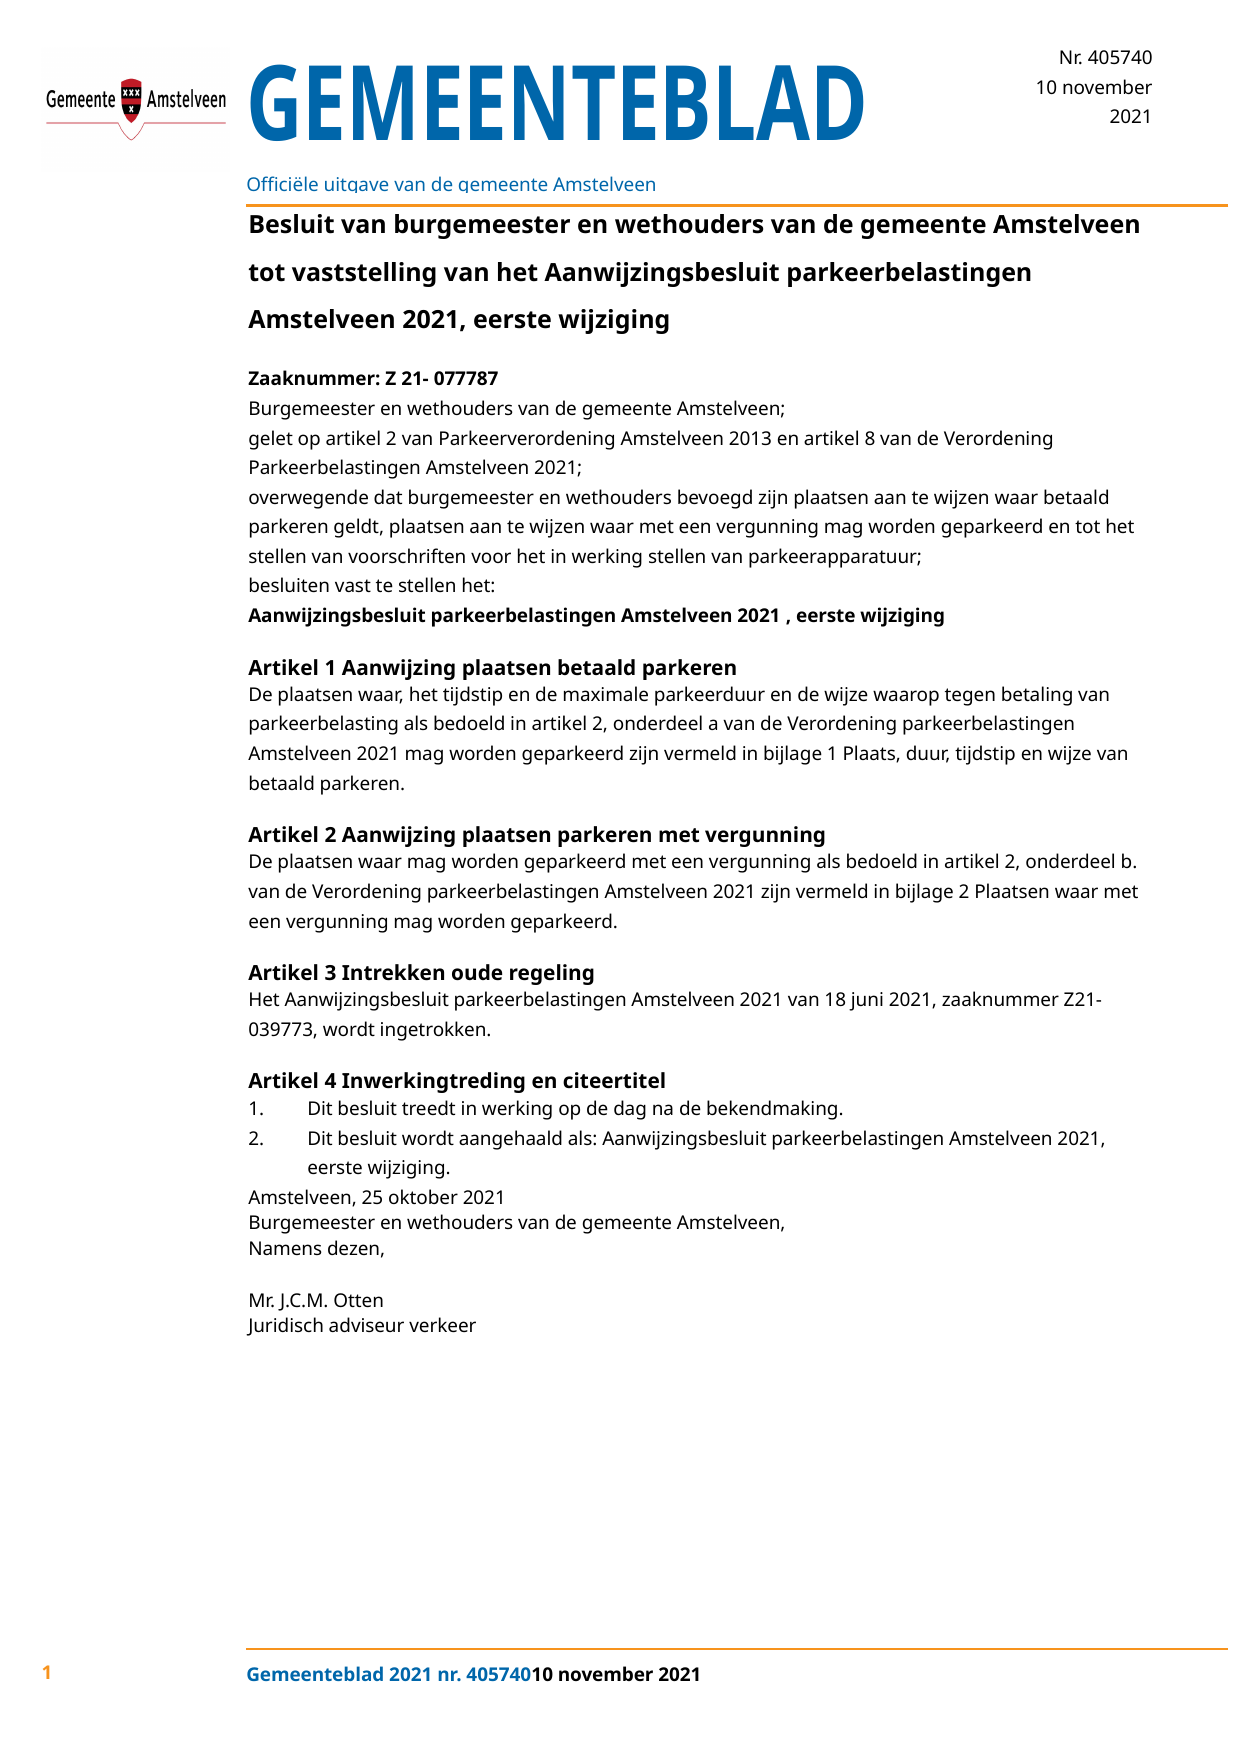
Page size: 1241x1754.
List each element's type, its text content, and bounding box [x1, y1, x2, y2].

text Artikel 2 Aanwijzing plaatsen parkeren met vergunning [248, 820, 1152, 849]
text Burgemeester en wethouders van de gemeente Amstelveen; [248, 395, 1152, 421]
text Artikel 1 Aanwijzing plaatsen betaald parkeren [248, 653, 1152, 681]
text Amstelveen, 25 oktober 2021 [248, 1184, 1152, 1209]
list Dit besluit treedt in werking op de dag na de bekendmaking. [248, 1095, 1152, 1121]
text overwegende dat burgemeester en wethouders bevoegd zijn plaatsen aan te wijzen waar betaald parkeren geldt, plaatsen aan te wijzen waar met een vergunning mag worden geparkeerd en tot het stellen van voorschriften voor het in werking stellen van parkeerapparatuur; [248, 484, 1152, 569]
text Het Aanwijzingsbesluit parkeerbelastingen Amstelveen 2021 van 18 juni 2021, zaaknummer Z21-039773, wordt ingetrokken. [248, 987, 1152, 1042]
text De plaatsen waar mag worden geparkeerd met een vergunning als bedoeld in artikel 2, onderdeel b. van de Verordening parkeerbelastingen Amstelveen 2021 zijn vermeld in bijlage 2 Plaatsen waar met een vergunning mag worden geparkeerd. [248, 849, 1152, 933]
text Artikel 4 Inwerkingtreding en citeertitel [248, 1067, 1152, 1095]
text De plaatsen waar, het tijdstip en de maximale parkeerduur en de wijze waarop tegen betaling van parkeerbelasting als bedoeld in artikel 2, onderdeel a van de Verordening parkeerbelastingen Amstelveen 2021 mag worden geparkeerd zijn vermeld in bijlage 1 Plaats, duur, tijdstip en wijze van betaald parkeren. [248, 681, 1152, 796]
text gelet op artikel 2 van Parkeerverordening Amstelveen 2013 en artikel 8 van de Verordening Parkeerbelastingen Amstelveen 2021; [248, 425, 1152, 480]
list Dit besluit wordt aangehaald als: Aanwijzingsbesluit parkeerbelastingen Amstelveen 2021, eerste wijziging. [248, 1125, 1152, 1180]
text Namens dezen, [248, 1235, 1152, 1261]
text besluiten vast te stellen het: [248, 573, 1152, 598]
text Artikel 3 Intrekken oude regeling [248, 958, 1152, 987]
text Aanwijzingsbesluit parkeerbelastingen Amstelveen 2021 , eerste wijziging [248, 602, 1152, 628]
text Juridisch adviseur verkeer [248, 1312, 1152, 1338]
text Zaaknummer: Z 21- 077787 [248, 366, 1152, 391]
text Mr. J.C.M. Otten [248, 1287, 1152, 1312]
picture [41, 47, 231, 172]
text Burgemeester en wethouders van de gemeente Amstelveen, [248, 1209, 1152, 1235]
text Besluit van burgemeester en wethouders van de gemeente Amstelveen tot vaststelling van het Aanwijzingsbesluit parkeerbelastingen Amstelveen 2021, eerste wijziging [248, 207, 1152, 336]
